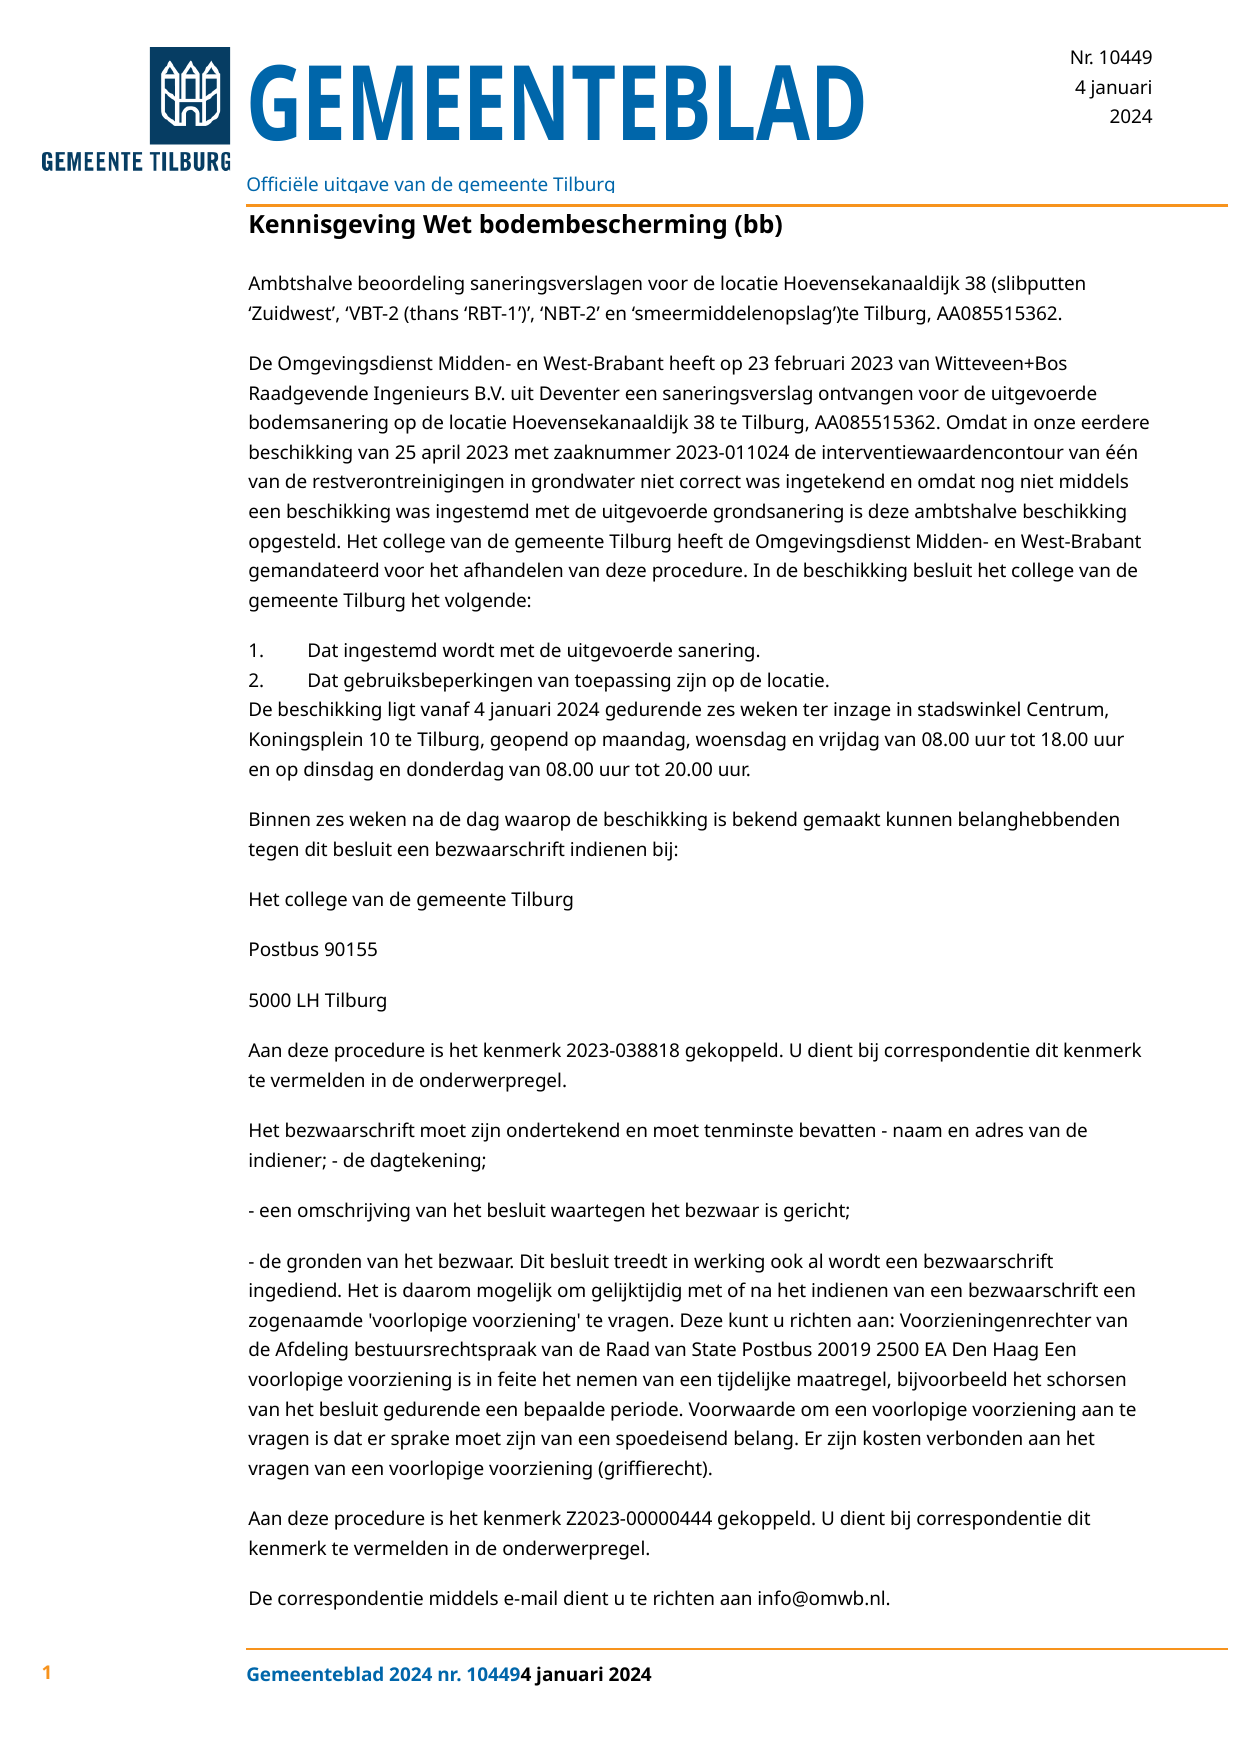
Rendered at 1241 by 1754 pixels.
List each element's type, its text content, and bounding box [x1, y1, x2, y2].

text Het college van de gemeente Tilburg [248, 886, 1152, 912]
text Het bezwaarschrift moet zijn ondertekend en moet tenminste bevatten - naam en adres van de indiener; - de dagtekening; [248, 1117, 1152, 1173]
text - de gronden van het bezwaar. Dit besluit treedt in werking ook al wordt een bezwaarschrift ingediend. Het is daarom mogelijk om gelijktijdig met of na het indienen van een bezwaarschrift een zogenaamde 'voorlopige voorziening' te vragen. Deze kunt u richten aan: Voorzieningenrechter van de Afdeling bestuursrechtspraak van de Raad van State Postbus 20019 2500 EA Den Haag Een voorlopige voorziening is in feite het nemen van een tijdelijke maatregel, bijvoorbeeld het schorsen van het besluit gedurende een bepaalde periode. Voorwaarde om een voorlopige voorziening aan te vragen is dat er sprake moet zijn van een spoedeisend belang. Er zijn kosten verbonden aan het vragen van een voorlopige voorziening (griffierecht). [248, 1248, 1152, 1481]
text Aan deze procedure is het kenmerk 2023-038818 gekoppeld. U dient bij correspondentie dit kenmerk te vermelden in de onderwerpregel. [248, 1037, 1152, 1093]
text De Omgevingsdienst Midden- en West-Brabant heeft op 23 februari 2023 van Witteveen+Bos Raadgevende Ingenieurs B.V. uit Deventer een saneringsverslag ontvangen voor de uitgevoerde bodemsanering op de locatie Hoevensekanaaldijk 38 te Tilburg, AA085515362. Omdat in onze eerdere beschikking van 25 april 2023 met zaaknummer 2023-011024 de interventiewaardencontour van één van de restverontreinigingen in grondwater niet correct was ingetekend en omdat nog niet middels een beschikking was ingestemd met de uitgevoerde grondsanering is deze ambtshalve beschikking opgesteld. Het college van de gemeente Tilburg heeft de Omgevingsdienst Midden- en West-Brabant gemandateerd voor het afhandelen van deze procedure. In de beschikking besluit het college van de gemeente Tilburg het volgende: [248, 350, 1152, 613]
text Kennisgeving Wet bodembescherming (bb) [248, 207, 1152, 241]
text 5000 LH Tilburg [248, 987, 1152, 1013]
list Dat gebruiksbeperkingen van toepassing zijn op de locatie. [248, 667, 1152, 693]
text De correspondentie middels e-mail dient u te richten aan info@omwb.nl. [248, 1585, 1152, 1611]
text Postbus 90155 [248, 937, 1152, 962]
text Ambtshalve beoordeling saneringsverslagen voor de locatie Hoevensekanaaldijk 38 (slibputten ‘Zuidwest’, ‘VBT-2 (thans ‘RBT-1’)’, ‘NBT-2’ en ‘smeermiddelenopslag’)te Tilburg, AA085515362. [248, 270, 1152, 326]
text Aan deze procedure is het kenmerk Z2023-00000444 gekoppeld. U dient bij correspondentie dit kenmerk te vermelden in de onderwerpregel. [248, 1505, 1152, 1561]
text De beschikking ligt vanaf 4 januari 2024 gedurende zes weken ter inzage in stadswinkel Centrum, Koningsplein 10 te Tilburg, geopend op maandag, woensdag en vrijdag van 08.00 uur tot 18.00 uur en op dinsdag en donderdag van 08.00 uur tot 20.00 uur. [248, 697, 1152, 781]
picture [41, 47, 231, 172]
list Dat ingestemd wordt met de uitgevoerde sanering. [248, 637, 1152, 663]
text Binnen zes weken na de dag waarop de beschikking is bekend gemaakt kunnen belanghebbenden tegen dit besluit een bezwaarschrift indienen bij: [248, 806, 1152, 861]
text - een omschrijving van het besluit waartegen het bezwaar is gericht; [248, 1197, 1152, 1223]
